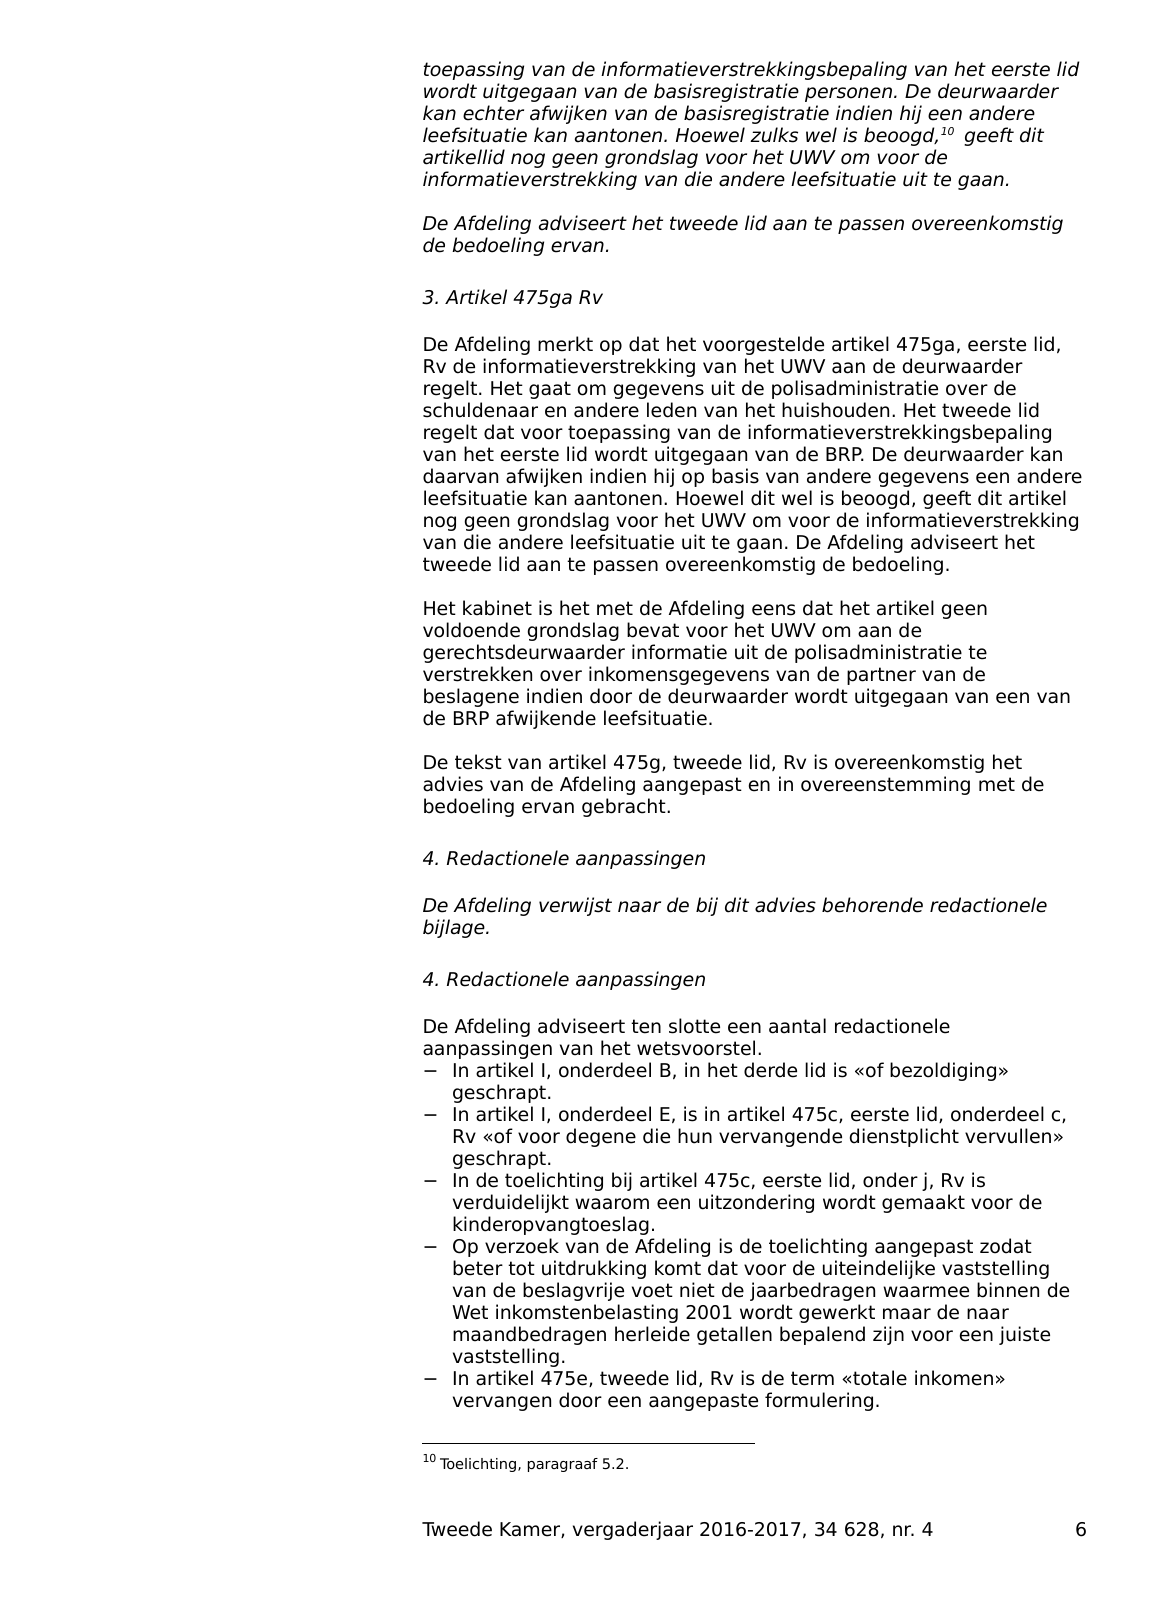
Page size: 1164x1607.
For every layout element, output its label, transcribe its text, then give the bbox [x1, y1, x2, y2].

text Toelichting, paragraaf 5.2. [422, 1452, 1087, 1474]
subtitle 4. Redactionele aanpassingen [422, 848, 1087, 870]
text De Afdeling adviseert het tweede lid aan te passen overeenkomstig de bedoeling ervan. [422, 213, 1087, 257]
text − In artikel I, onderdeel B, in het derde lid is «of bezoldiging» geschrapt. [422, 1060, 1087, 1104]
subtitle 4. Redactionele aanpassingen [422, 969, 1087, 991]
text De Afdeling adviseert ten slotte een aantal redactionele aanpassingen van het wetsvoorstel. [422, 1016, 1087, 1060]
subtitle 3. Artikel 475ga Rv [422, 287, 1087, 309]
text De Afdeling merkt op dat het voorgestelde artikel 475ga, eerste lid, Rv de informatieverstrekking van het UWV aan de deurwaarder regelt. Het gaat om gegevens uit de polisadministratie over de schuldenaar en andere leden van het huishouden. Het tweede lid regelt dat voor toepassing van de informatieverstrekkingsbepaling van het eerste lid wordt uitgegaan van de BRP. De deurwaarder kan daarvan afwijken indien hij op basis van andere gegevens een andere leefsituatie kan aantonen. Hoewel dit wel is beoogd, geeft dit artikel nog geen grondslag voor het UWV om voor de informatieverstrekking van die andere leefsituatie uit te gaan. De Afdeling adviseert het tweede lid aan te passen overeenkomstig de bedoeling. [422, 334, 1087, 576]
text De tekst van artikel 475g, tweede lid, Rv is overeenkomstig het advies van de Afdeling aangepast en in overeenstemming met de bedoeling ervan gebracht. [422, 752, 1087, 818]
text − In artikel I, onderdeel E, is in artikel 475c, eerste lid, onderdeel c, Rv «of voor degene die hun vervangende dienstplicht vervullen» geschrapt. [422, 1104, 1087, 1170]
text − In artikel 475e, tweede lid, Rv is de term «totale inkomen» vervangen door een aangepaste formulering. [422, 1368, 1087, 1412]
text − In de toelichting bij artikel 475c, eerste lid, onder j, Rv is verduidelijkt waarom een uitzondering wordt gemaakt voor de kinderopvangtoeslag. [422, 1170, 1087, 1236]
text − Op verzoek van de Afdeling is de toelichting aangepast zodat beter tot uitdrukking komt dat voor de uiteindelijke vaststelling van de beslagvrije voet niet de jaarbedragen waarmee binnen de Wet inkomstenbelasting 2001 wordt gewerkt maar de naar maandbedragen herleide getallen bepalend zijn voor een juiste vaststelling. [422, 1236, 1087, 1368]
text Het kabinet is het met de Afdeling eens dat het artikel geen voldoende grondslag bevat voor het UWV om aan de gerechtsdeurwaarder informatie uit de polisadministratie te verstrekken over inkomensgegevens van de partner van de beslagene indien door de deurwaarder wordt uitgegaan van een van de BRP afwijkende leefsituatie. [422, 598, 1087, 730]
text toepassing van de informatieverstrekkingsbepaling van het eerste lid wordt uitgegaan van de basisregistratie personen. De deurwaarder kan echter afwijken van de basisregistratie indien hij een andere leefsituatie kan aantonen. Hoewel zulks wel is beoogd, geeft dit artikellid nog geen grondslag voor het UWV om voor de informatieverstrekking van die andere leefsituatie uit te gaan. [422, 59, 1087, 191]
text De Afdeling verwijst naar de bij dit advies behorende redactionele bijlage. [422, 895, 1087, 939]
